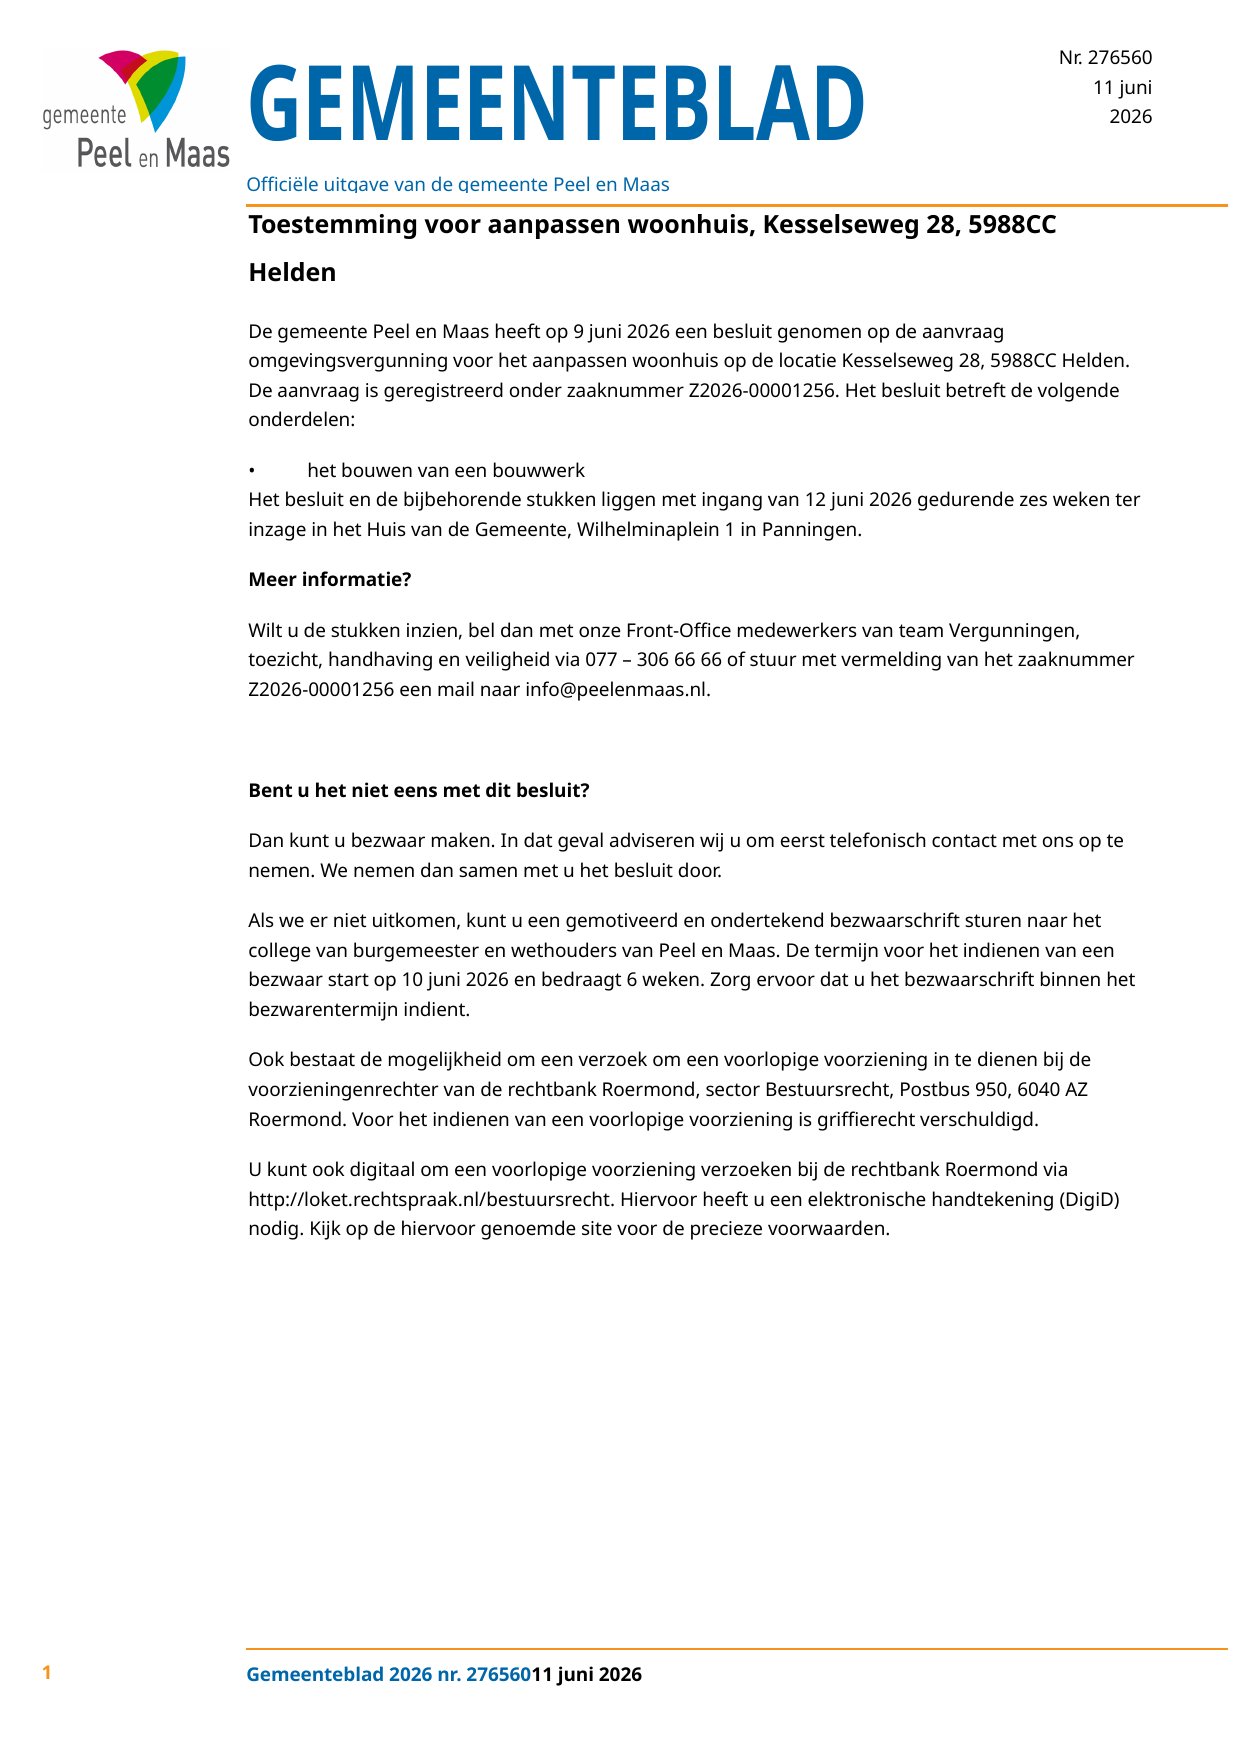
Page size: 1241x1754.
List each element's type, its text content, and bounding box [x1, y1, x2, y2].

text Het besluit en de bijbehorende stukken liggen met ingang van 12 juni 2026 gedurende zes weken ter inzage in het Huis van de Gemeente, Wilhelminaplein 1 in Panningen. [248, 487, 1152, 542]
text Bent u het niet eens met dit besluit? [248, 777, 1152, 803]
text Wilt u de stukken inzien, bel dan met onze Front-Office medewerkers van team Vergunningen, toezicht, handhaving en veiligheid via 077 – 306 66 66 of stuur met vermelding van het zaaknummer Z2026-00001256 een mail naar info@peelenmaas.nl. [248, 617, 1152, 702]
text Als we er niet uitkomen, kunt u een gemotiveerd en ondertekend bezwaarschrift sturen naar het college van burgemeester en wethouders van Peel en Maas. De termijn voor het indienen van een bezwaar start op 10 juni 2026 en bedraagt 6 weken. Zorg ervoor dat u het bezwaarschrift binnen het bezwarentermijn indient. [248, 907, 1152, 1022]
list het bouwen van een bouwwerk [248, 457, 1152, 483]
text Toestemming voor aanpassen woonhuis, Kesselseweg 28, 5988CC Helden [248, 207, 1152, 288]
text U kunt ook digitaal om een voorlopige voorziening verzoeken bij de rechtbank Roermond via http://loket.rechtspraak.nl/bestuursrecht. Hiervoor heeft u een elektronische handtekening (DigiD) nodig. Kijk op de hiervoor genoemde site voor de precieze voorwaarden. [248, 1156, 1152, 1241]
text Dan kunt u bezwaar maken. In dat geval adviseren wij u om eerst telefonisch contact met ons op te nemen. We nemen dan samen met u het besluit door. [248, 827, 1152, 883]
text De gemeente Peel en Maas heeft op 9 juni 2026 een besluit genomen op de aanvraag omgevingsvergunning voor het aanpassen woonhuis op de locatie Kesselseweg 28, 5988CC Helden. De aanvraag is geregistreerd onder zaaknummer Z2026-00001256. Het besluit betreft de volgende onderdelen: [248, 318, 1152, 432]
text Ook bestaat de mogelijkheid om een verzoek om een voorlopige voorziening in te dienen bij de voorzieningenrechter van de rechtbank Roermond, sector Bestuursrecht, Postbus 950, 6040 AZ Roermond. Voor het indienen van een voorlopige voorziening is griffierecht verschuldigd. [248, 1047, 1152, 1132]
text Meer informatie? [248, 567, 1152, 592]
picture [41, 47, 231, 172]
